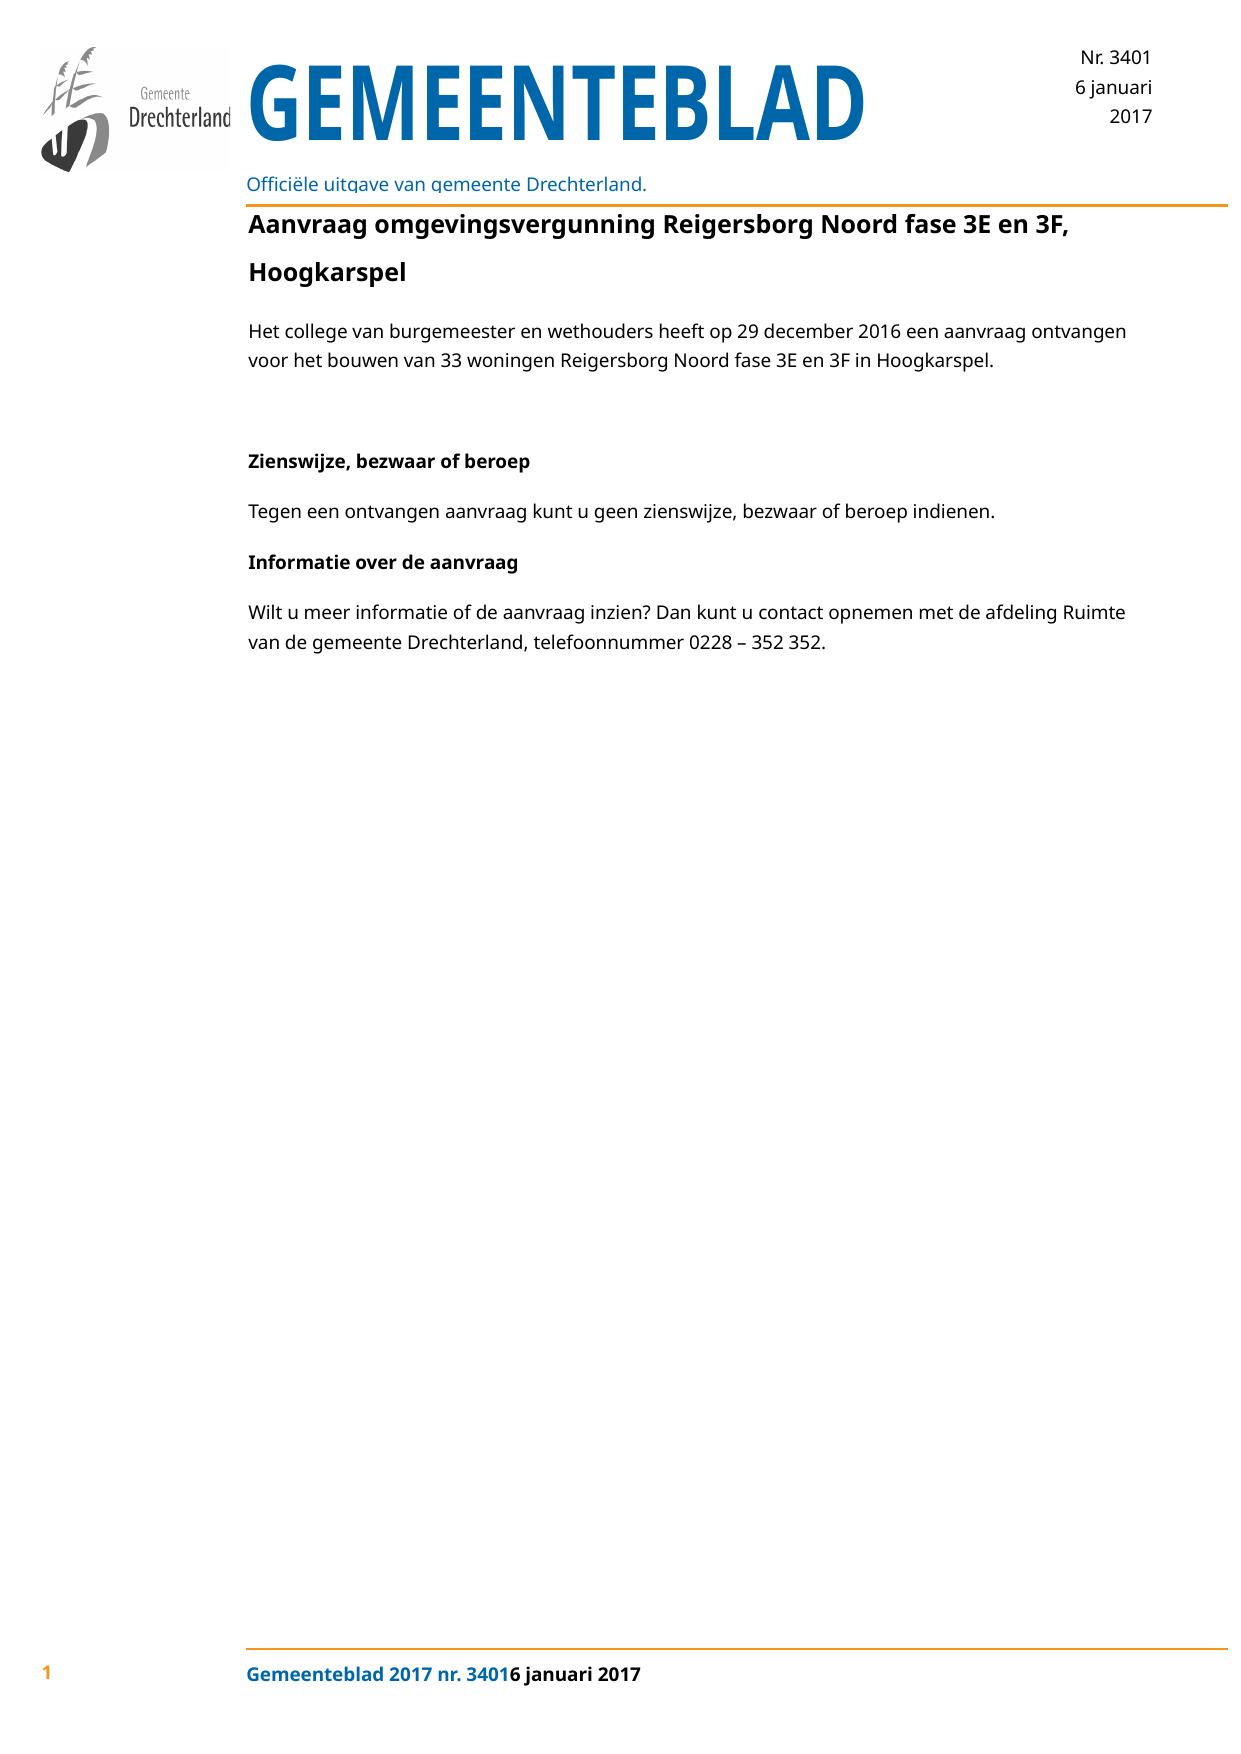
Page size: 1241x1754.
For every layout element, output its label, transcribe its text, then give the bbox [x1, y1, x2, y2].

text Tegen een ontvangen aanvraag kunt u geen zienswijze, bezwaar of beroep indienen. [248, 499, 1152, 524]
text Het college van burgemeester en wethouders heeft op 29 december 2016 een aanvraag ontvangen voor het bouwen van 33 woningen Reigersborg Noord fase 3E en 3F in Hoogkarspel. [248, 318, 1152, 373]
text Zienswijze, bezwaar of beroep [248, 448, 1152, 474]
text Informatie over de aanvraag [248, 549, 1152, 575]
text Aanvraag omgevingsvergunning Reigersborg Noord fase 3E en 3F, Hoogkarspel [248, 207, 1152, 288]
picture [41, 47, 231, 172]
text Wilt u meer informatie of de aanvraag inzien? Dan kunt u contact opnemen met de afdeling Ruimte van de gemeente Drechterland, telefoonnummer 0228 – 352 352. [248, 599, 1152, 655]
